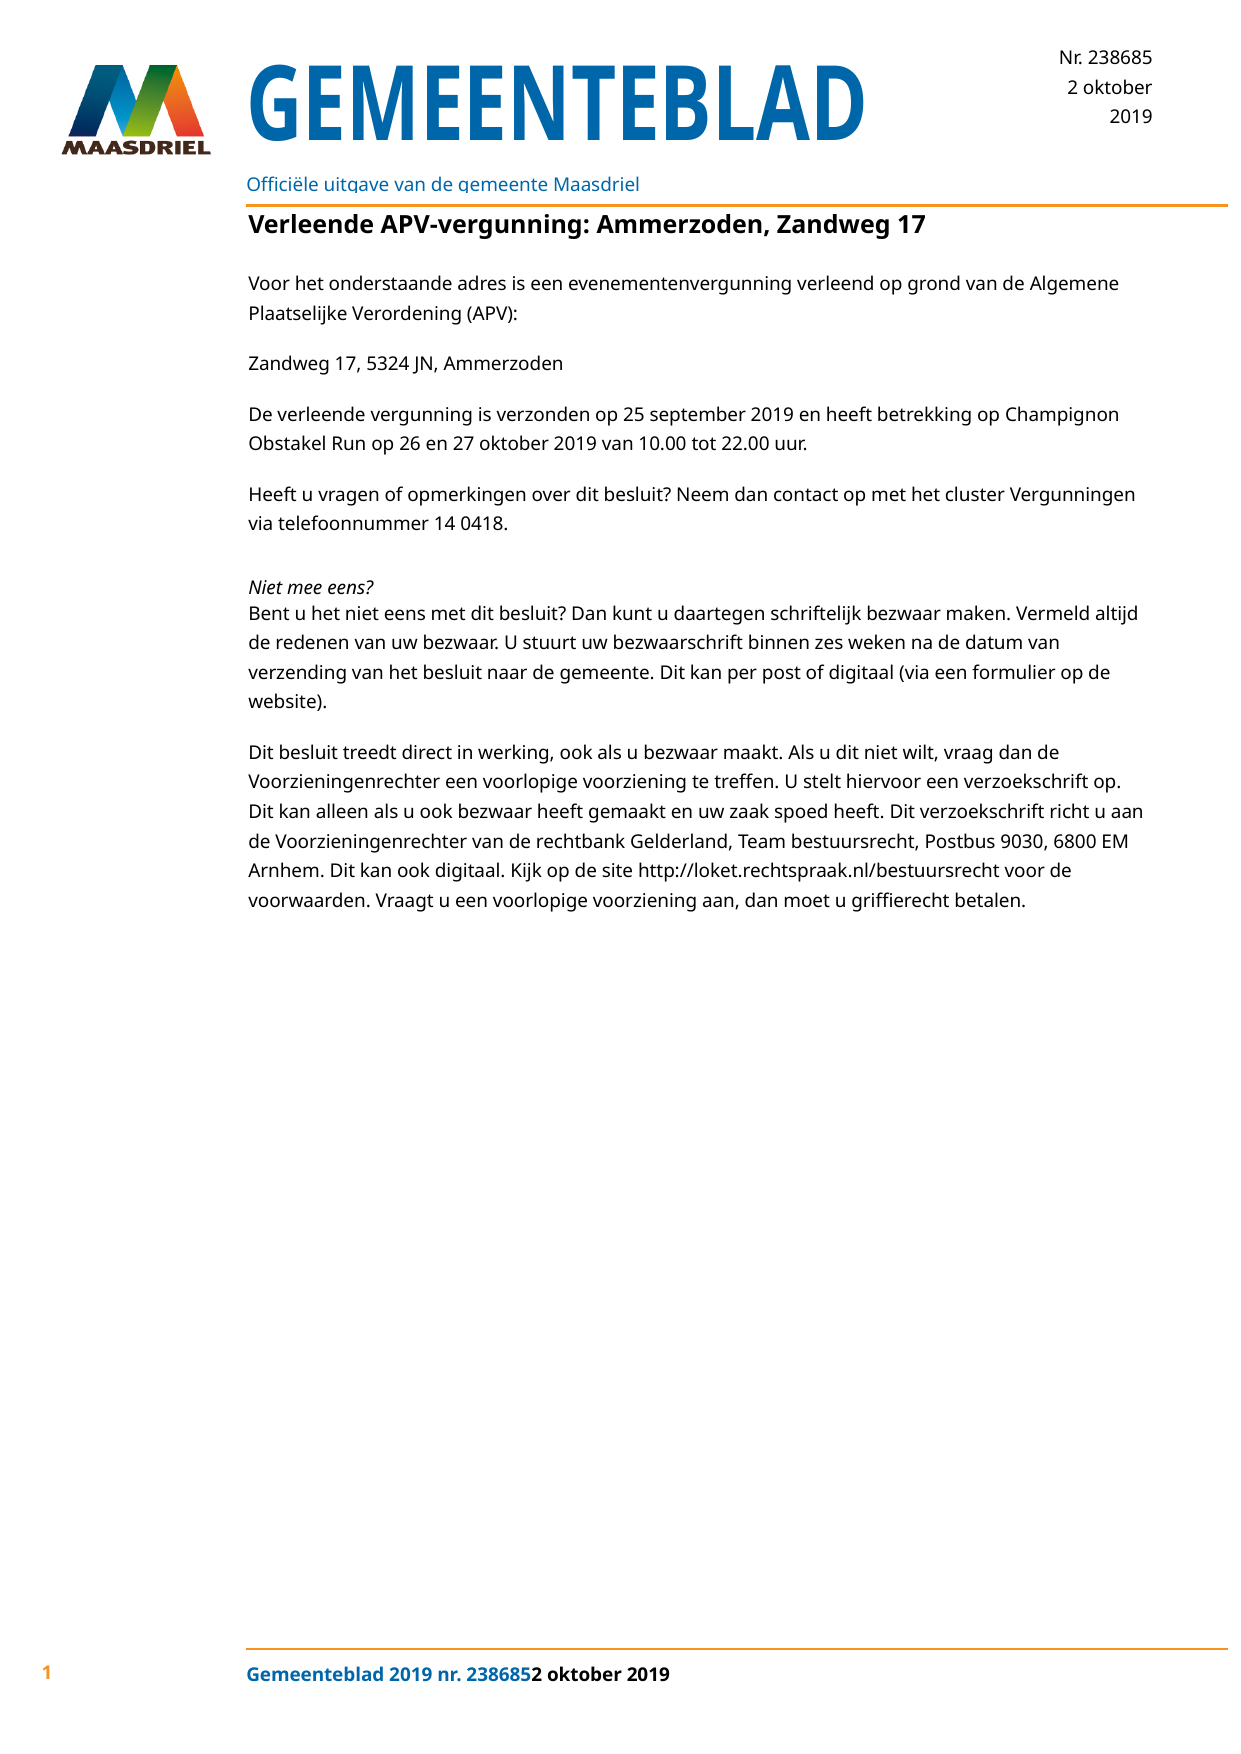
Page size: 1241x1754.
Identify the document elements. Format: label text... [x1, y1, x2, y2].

picture [41, 47, 231, 172]
text Bent u het niet eens met dit besluit? Dan kunt u daartegen schriftelijk bezwaar maken. Vermeld altijd de redenen van uw bezwaar. U stuurt uw bezwaarschrift binnen zes weken na de datum van verzending van het besluit naar de gemeente. Dit kan per post of digitaal (via een formulier op de website). [248, 600, 1152, 714]
text Heeft u vragen of opmerkingen over dit besluit? Neem dan contact op met het cluster Vergunningen via telefoonnummer 14 0418. [248, 481, 1152, 536]
text Niet mee eens? [248, 574, 1152, 600]
text Zandweg 17, 5324 JN, Ammerzoden [248, 350, 1152, 376]
text Verleende APV-vergunning: Ammerzoden, Zandweg 17 [248, 207, 1152, 241]
text Voor het onderstaande adres is een evenementenvergunning verleend op grond van de Algemene Plaatselijke Verordening (APV): [248, 270, 1152, 326]
text Dit besluit treedt direct in werking, ook als u bezwaar maakt. Als u dit niet wilt, vraag dan de Voorzieningenrechter een voorlopige voorziening te treffen. U stelt hiervoor een verzoekschrift op. Dit kan alleen als u ook bezwaar heeft gemaakt en uw zaak spoed heeft. Dit verzoekschrift richt u aan de Voorzieningenrechter van de rechtbank Gelderland, Team bestuursrecht, Postbus 9030, 6800 EM Arnhem. Dit kan ook digitaal. Kijk op de site http://loket.rechtspraak.nl/bestuursrecht voor de voorwaarden. Vraagt u een voorlopige voorziening aan, dan moet u griffierecht betalen. [248, 739, 1152, 913]
text De verleende vergunning is verzonden op 25 september 2019 en heeft betrekking op Champignon Obstakel Run op 26 en 27 oktober 2019 van 10.00 tot 22.00 uur. [248, 401, 1152, 456]
